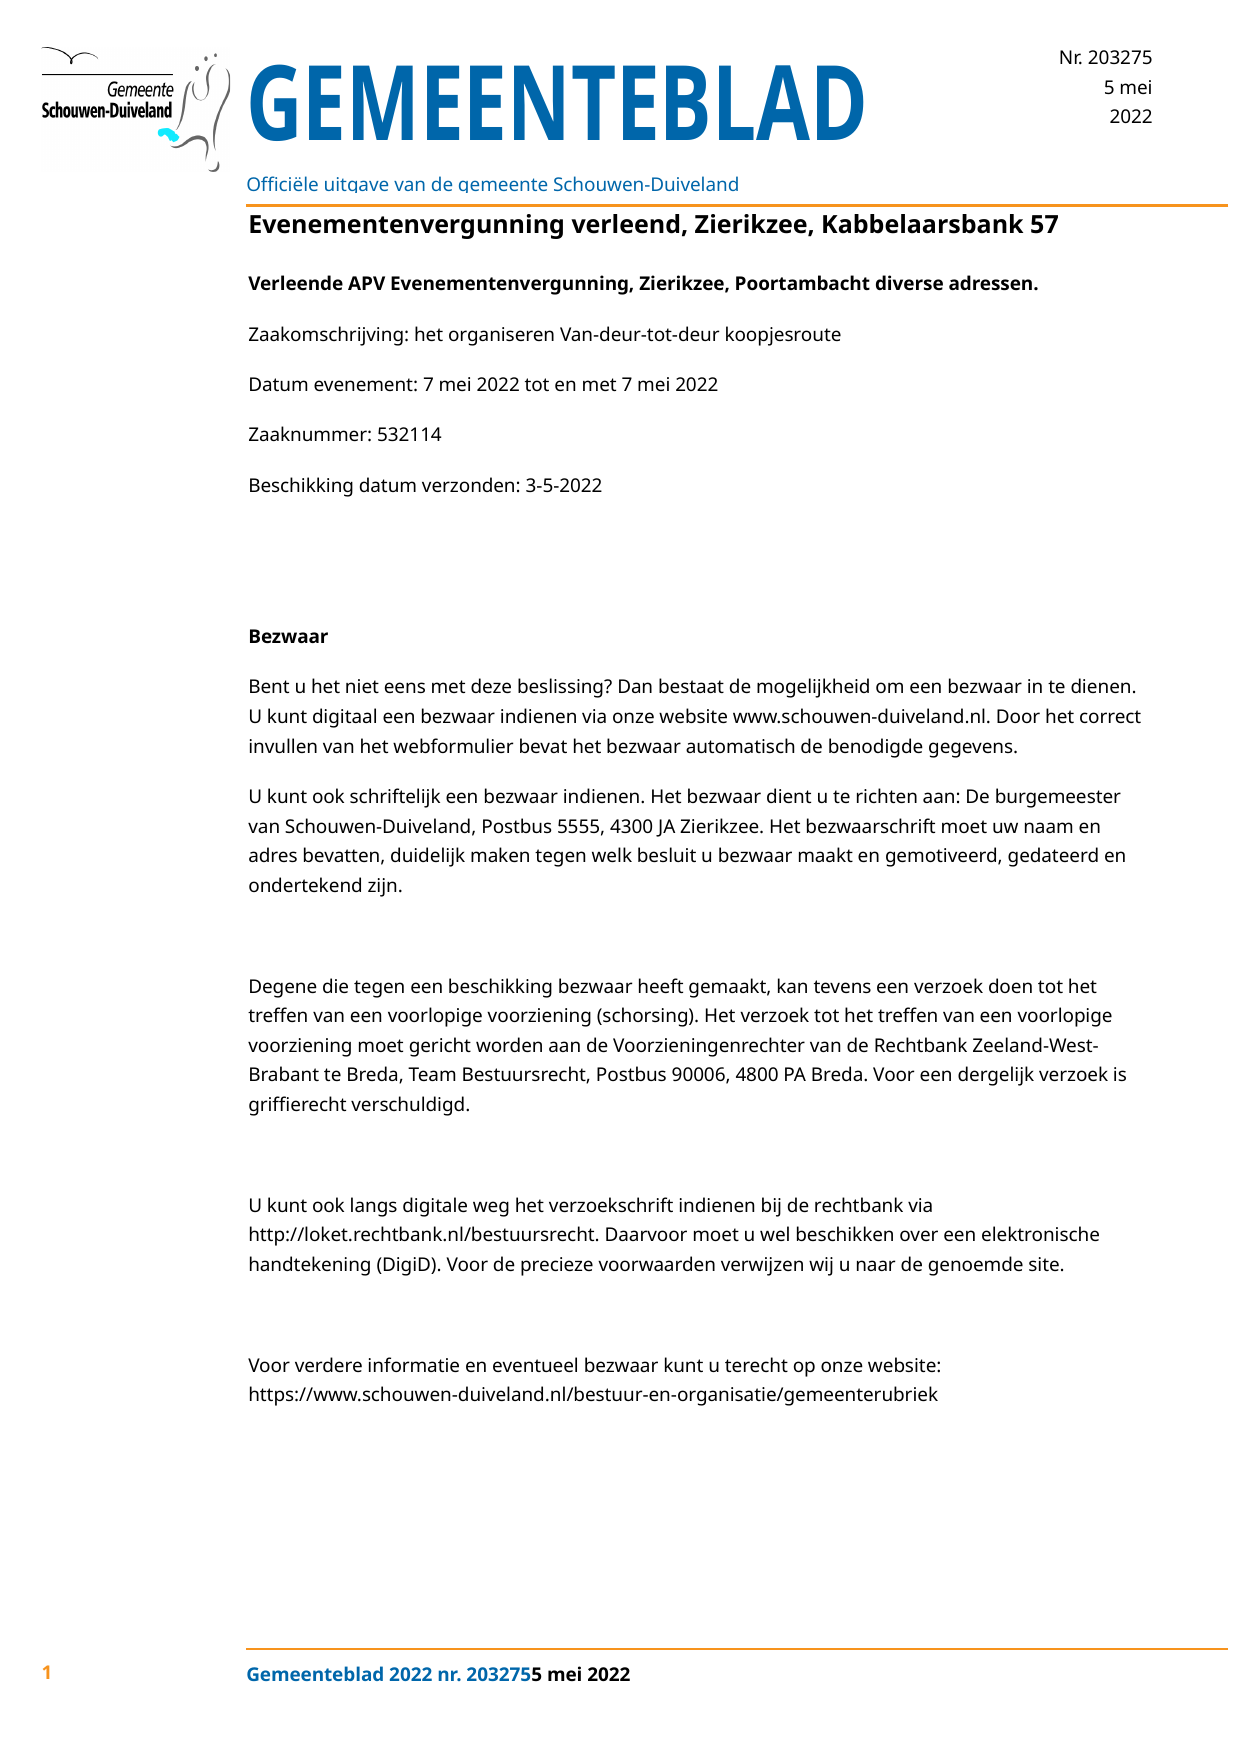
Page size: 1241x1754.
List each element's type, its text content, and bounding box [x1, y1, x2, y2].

text Evenementenvergunning verleend, Zierikzee, Kabbelaarsbank 57 [248, 207, 1152, 241]
text U kunt ook langs digitale weg het verzoekschrift indienen bij de rechtbank via http://loket.rechtbank.nl/bestuursrecht. Daarvoor moet u wel beschikken over een elektronische handtekening (DigiD). Voor de precieze voorwaarden verwijzen wij u naar de genoemde site. [248, 1192, 1152, 1277]
text Datum evenement: 7 mei 2022 tot en met 7 mei 2022 [248, 371, 1152, 397]
picture [41, 47, 231, 172]
text Voor verdere informatie en eventueel bezwaar kunt u terecht op onze website: https://www.schouwen-duiveland.nl/bestuur-en-organisatie/gemeenterubriek [248, 1352, 1152, 1407]
text U kunt ook schriftelijk een bezwaar indienen. Het bezwaar dient u te richten aan: De burgemeester van Schouwen-Duiveland, Postbus 5555, 4300 JA Zierikzee. Het bezwaarschrift moet uw naam en adres bevatten, duidelijk maken tegen welk besluit u bezwaar maakt en gemotiveerd, gedateerd en ondertekend zijn. [248, 783, 1152, 898]
text Zaakomschrijving: het organiseren Van-deur-tot-deur koopjesroute [248, 321, 1152, 346]
text Degene die tegen een beschikking bezwaar heeft gemaakt, kan tevens een verzoek doen tot het treffen van een voorlopige voorziening (schorsing). Het verzoek tot het treffen van een voorlopige voorziening moet gericht worden aan de Voorzieningenrechter van de Rechtbank Zeeland-West-Brabant te Breda, Team Bestuursrecht, Postbus 90006, 4800 PA Breda. Voor een dergelijk verzoek is griffierecht verschuldigd. [248, 973, 1152, 1117]
text Beschikking datum verzonden: 3-5-2022 [248, 472, 1152, 498]
text Bent u het niet eens met deze beslissing? Dan bestaat de mogelijkheid om een bezwaar in te dienen. U kunt digitaal een bezwaar indienen via onze website www.schouwen-duiveland.nl. Door het correct invullen van het webformulier bevat het bezwaar automatisch de benodigde gegevens. [248, 674, 1152, 758]
text Verleende APV Evenementenvergunning, Zierikzee, Poortambacht diverse adressen. [248, 270, 1152, 296]
text Zaaknummer: 532114 [248, 422, 1152, 447]
text Bezwaar [248, 623, 1152, 649]
